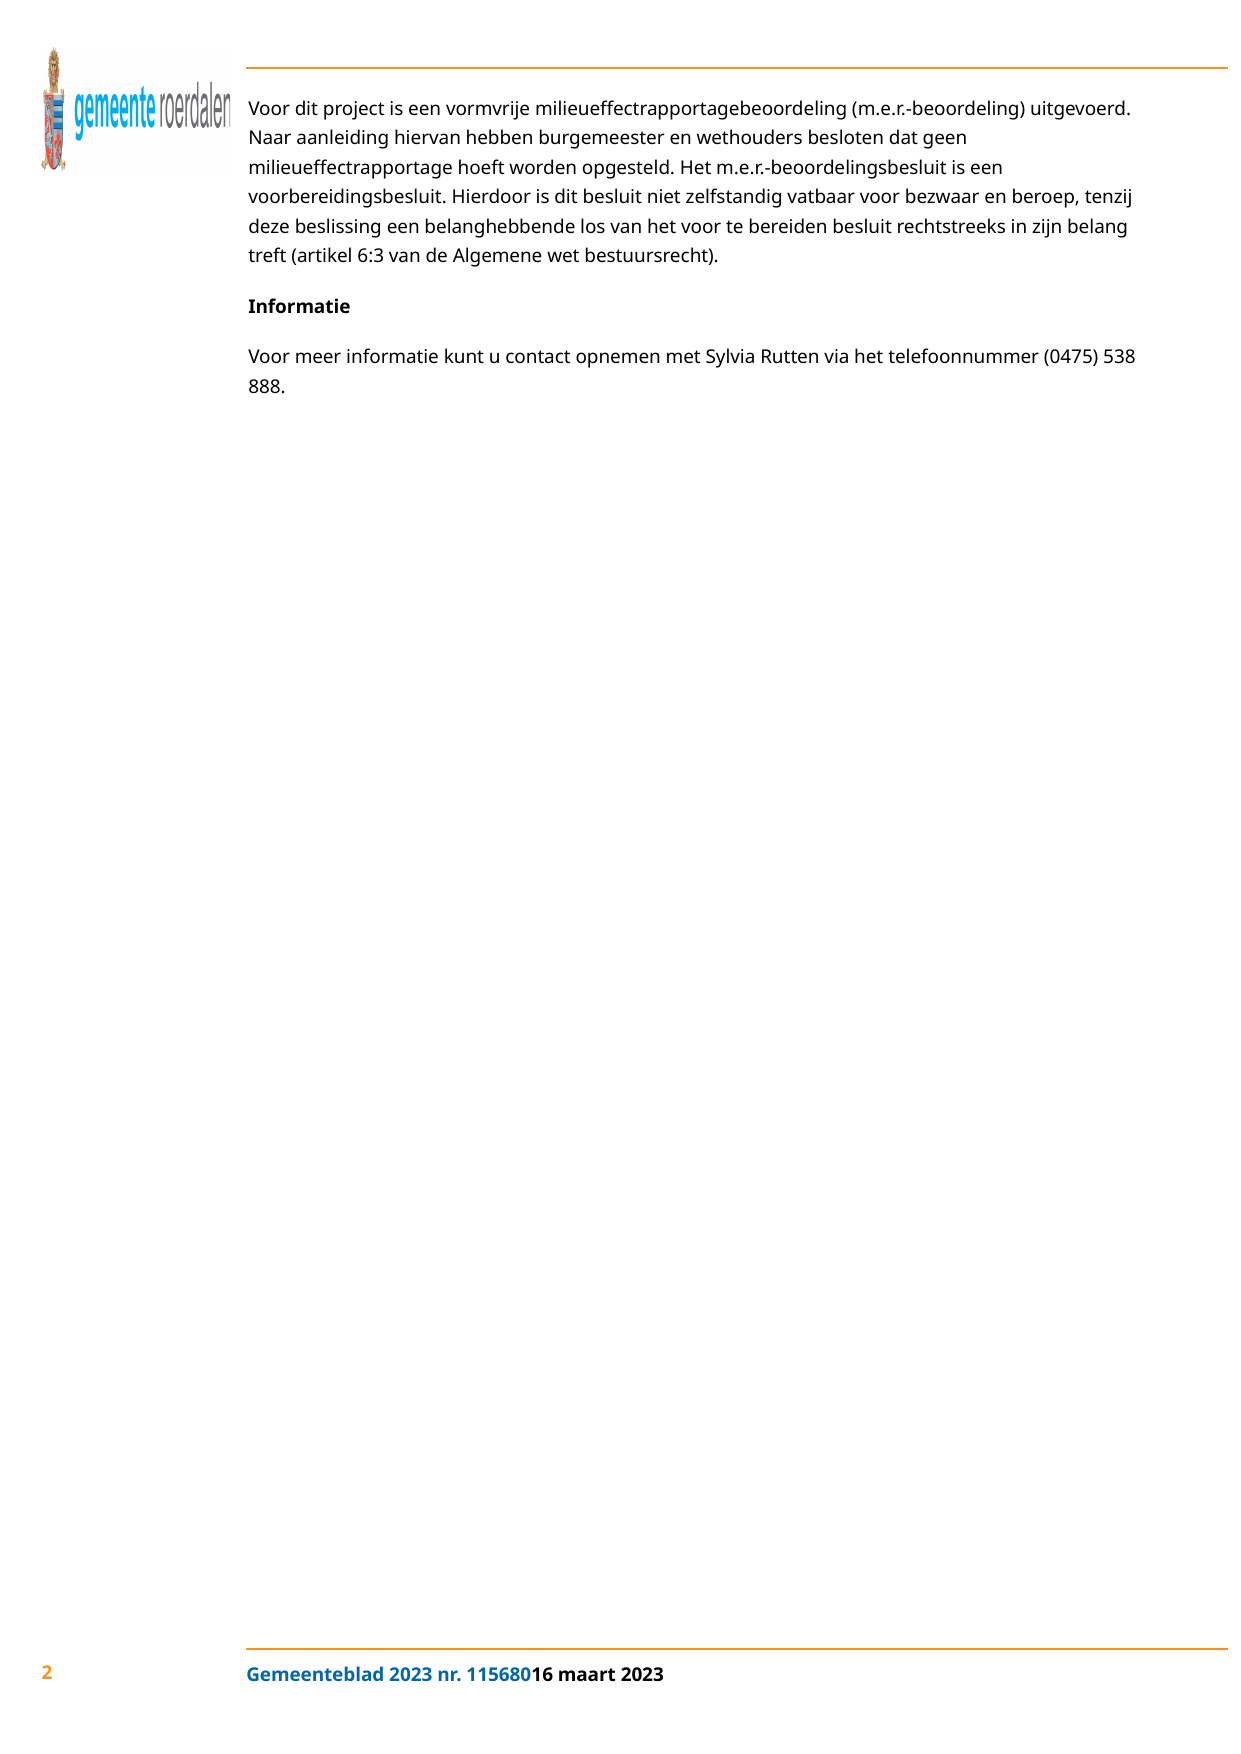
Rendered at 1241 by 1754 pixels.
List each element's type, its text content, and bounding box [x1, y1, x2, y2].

text Informatie [248, 293, 1152, 319]
text Voor meer informatie kunt u contact opnemen met Sylvia Rutten via het telefoonnummer (0475) 538 888. [248, 343, 1152, 399]
text Voor dit project is een vormvrije milieueffectrapportagebeoordeling (m.e.r.-beoordeling) uitgevoerd. Naar aanleiding hiervan hebben burgemeester en wethouders besloten dat geen milieueffectrapportage hoeft worden opgesteld. Het m.e.r.-beoordelingsbesluit is een voorbereidingsbesluit. Hierdoor is dit besluit niet zelfstandig vatbaar voor bezwaar en beroep, tenzij deze beslissing een belanghebbende los van het voor te bereiden besluit rechtstreeks in zijn belang treft (artikel 6:3 van de Algemene wet bestuursrecht). [248, 95, 1152, 268]
picture [41, 47, 231, 172]
